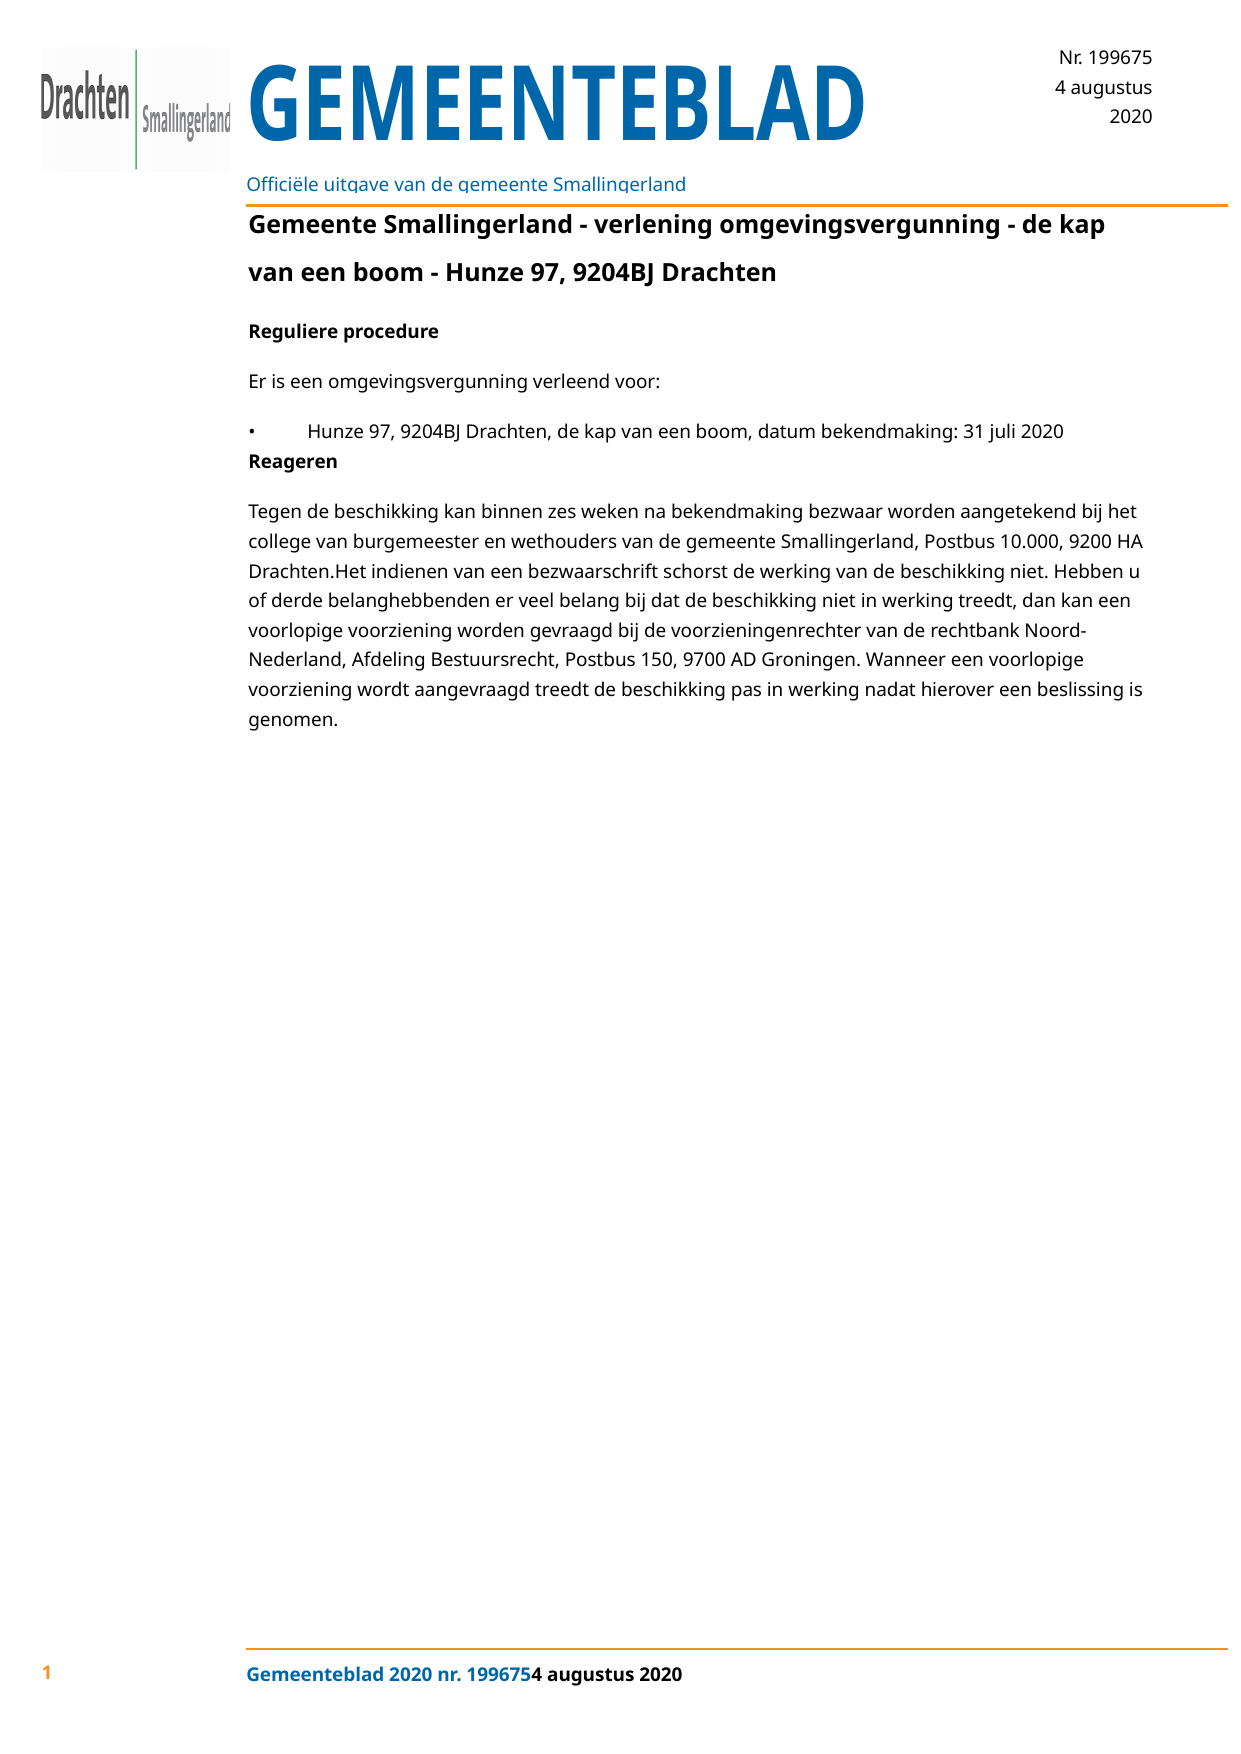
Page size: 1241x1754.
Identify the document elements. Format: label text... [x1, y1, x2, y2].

text Er is een omgevingsvergunning verleend voor: [248, 368, 1152, 394]
picture [41, 47, 231, 172]
text Tegen de beschikking kan binnen zes weken na bekendmaking bezwaar worden aangetekend bij het college van burgemeester en wethouders van de gemeente Smallingerland, Postbus 10.000, 9200 HA Drachten.Het indienen van een bezwaarschrift schorst de werking van de beschikking niet. Hebben u of derde belanghebbenden er veel belang bij dat de beschikking niet in werking treedt, dan kan een voorlopige voorziening worden gevraagd bij de voorzieningenrechter van de rechtbank Noord-Nederland, Afdeling Bestuursrecht, Postbus 150, 9700 AD Groningen. Wanneer een voorlopige voorziening wordt aangevraagd treedt de beschikking pas in werking nadat hierover een beslissing is genomen. [248, 499, 1152, 732]
list Hunze 97, 9204BJ Drachten, de kap van een boom, datum bekendmaking: 31 juli 2020 [248, 419, 1152, 444]
text Reguliere procedure [248, 318, 1152, 344]
text Gemeente Smallingerland - verlening omgevingsvergunning - de kap van een boom - Hunze 97, 9204BJ Drachten [248, 207, 1152, 288]
text Reageren [248, 448, 1152, 474]
